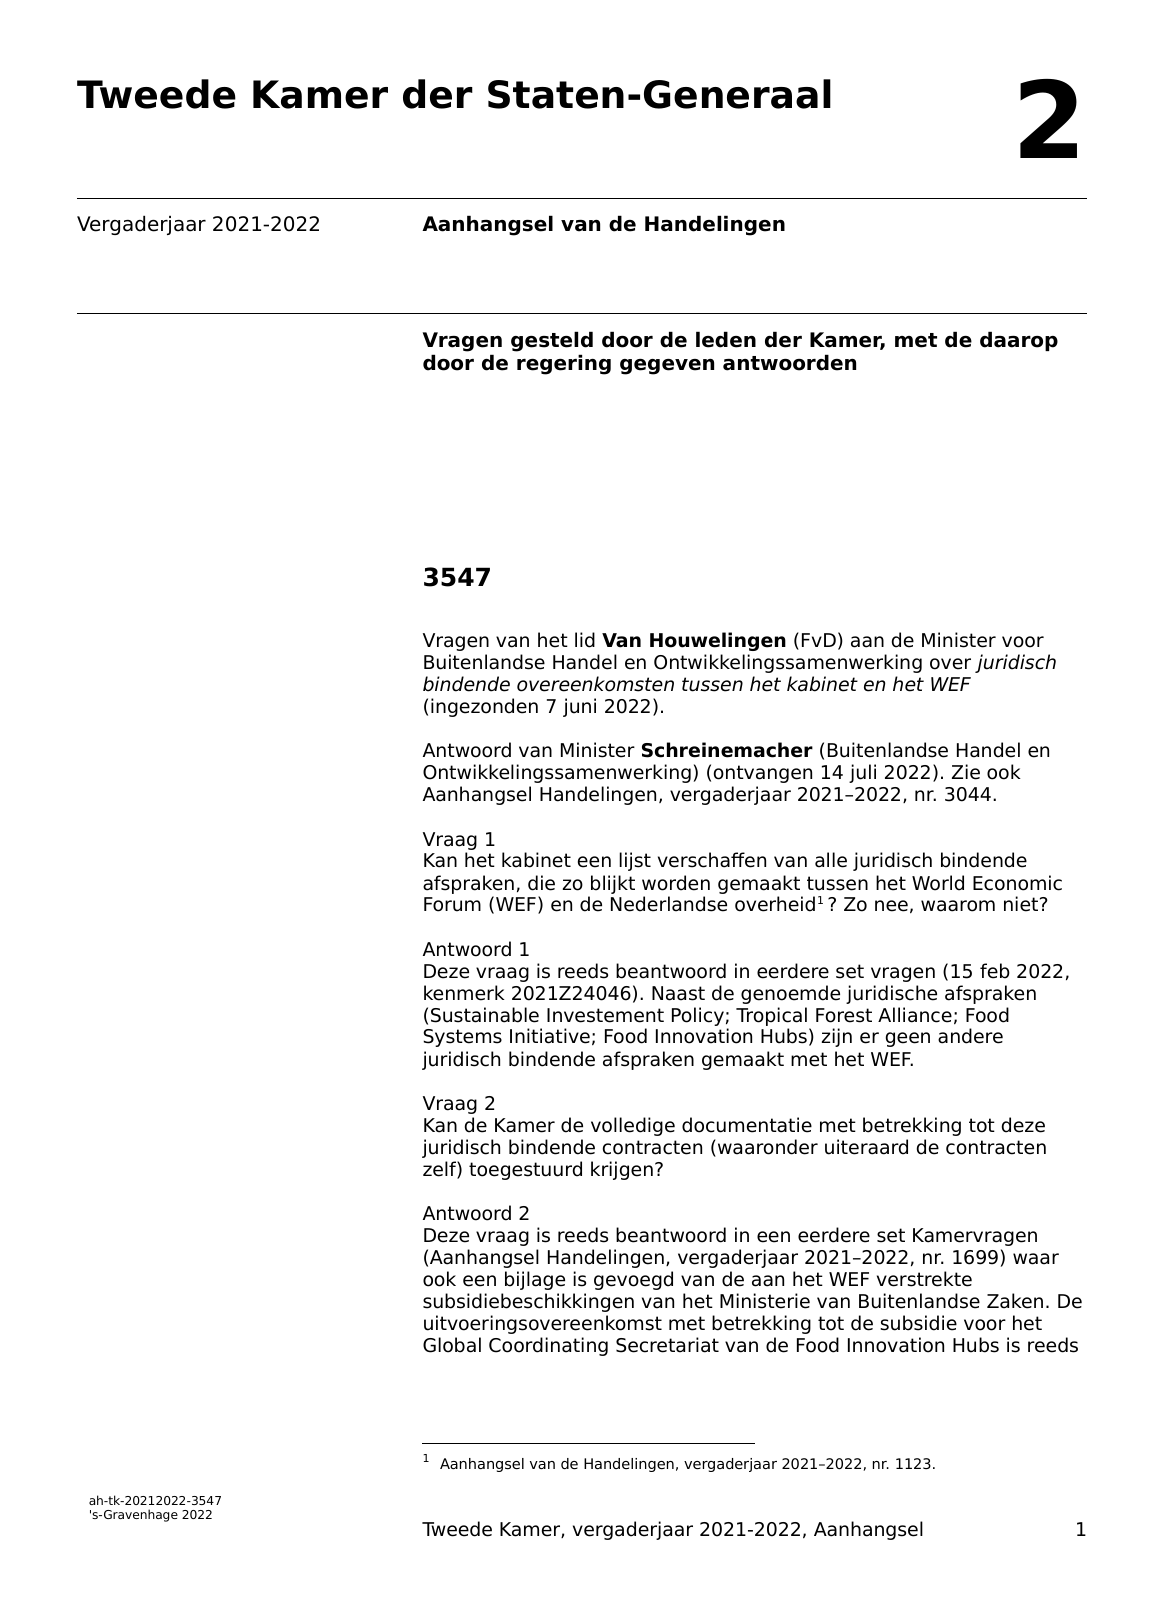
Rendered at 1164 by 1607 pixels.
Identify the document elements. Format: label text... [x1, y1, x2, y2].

table_header Tweede Kamer der Staten-Generaal [77, 59, 886, 198]
text Kan de Kamer de volledige documentatie met betrekking tot deze juridisch bindende contracten (waaronder uiteraard de contracten zelf) toegestuurd krijgen? [422, 1114, 1087, 1181]
table_cell Vergaderjaar 2021-2022 [77, 199, 422, 313]
table_cell [77, 314, 422, 375]
table_header 2 [886, 59, 1087, 198]
text 3547 [422, 563, 1087, 592]
text Kan het kabinet een lijst verschaffen van alle juridisch bindende afspraken, die zo blijkt worden gemaakt tussen het World Economic Forum (WEF) en de Nederlandse overheid? Zo nee, waarom niet? [422, 850, 1087, 916]
text Aanhangsel van de Handelingen, vergaderjaar 2021–2022, nr. 1123. [422, 1452, 1087, 1474]
table_cell Aanhangsel van de Handelingen [422, 199, 1087, 313]
text Antwoord 1 [422, 938, 1087, 961]
text Vraag 1 [422, 828, 1087, 850]
text ah-tk-20212022-3547 [88, 1494, 323, 1508]
text Deze vraag is reeds beantwoord in een eerdere set Kamervragen (Aanhangsel Handelingen, vergaderjaar 2021–2022, nr. 1699) waar ook een bijlage is gevoegd van de aan het WEF verstrekte subsidiebeschikkingen van het Ministerie van Buitenlandse Zaken. De uitvoeringsovereenkomst met betrekking tot de subsidie voor het Global Coordinating Secretariat van de Food Innovation Hubs is reeds [422, 1225, 1087, 1357]
text Antwoord 2 [422, 1203, 1087, 1225]
text Deze vraag is reeds beantwoord in eerdere set vragen (15 feb 2022, kenmerk 2021Z24046). Naast de genoemde juridische afspraken (Sustainable Investement Policy; Tropical Forest Alliance; Food Systems Initiative; Food Innovation Hubs) zijn er geen andere juridisch bindende afspraken gemaakt met het WEF. [422, 961, 1087, 1070]
text Vraag 2 [422, 1093, 1087, 1114]
text Antwoord van Minister Schreinemacher (Buitenlandse Handel en Ontwikkelingssamenwerking) (ontvangen 14 juli 2022). Zie ook Aanhangsel Handelingen, vergaderjaar 2021–2022, nr. 3044. [422, 740, 1087, 806]
table_cell Vragen gesteld door de leden der Kamer, met de daarop door de regering gegeven antwoorden [422, 314, 1087, 375]
text Vragen van het lid Van Houwelingen (FvD) aan de Minister voor Buitenlandse Handel en Ontwikkelingssamenwerking over juridisch bindende overeenkomsten tussen het kabinet en het WEF (ingezonden 7 juni 2022). [422, 630, 1087, 718]
text 's-Gravenhage 2022 [88, 1508, 323, 1522]
